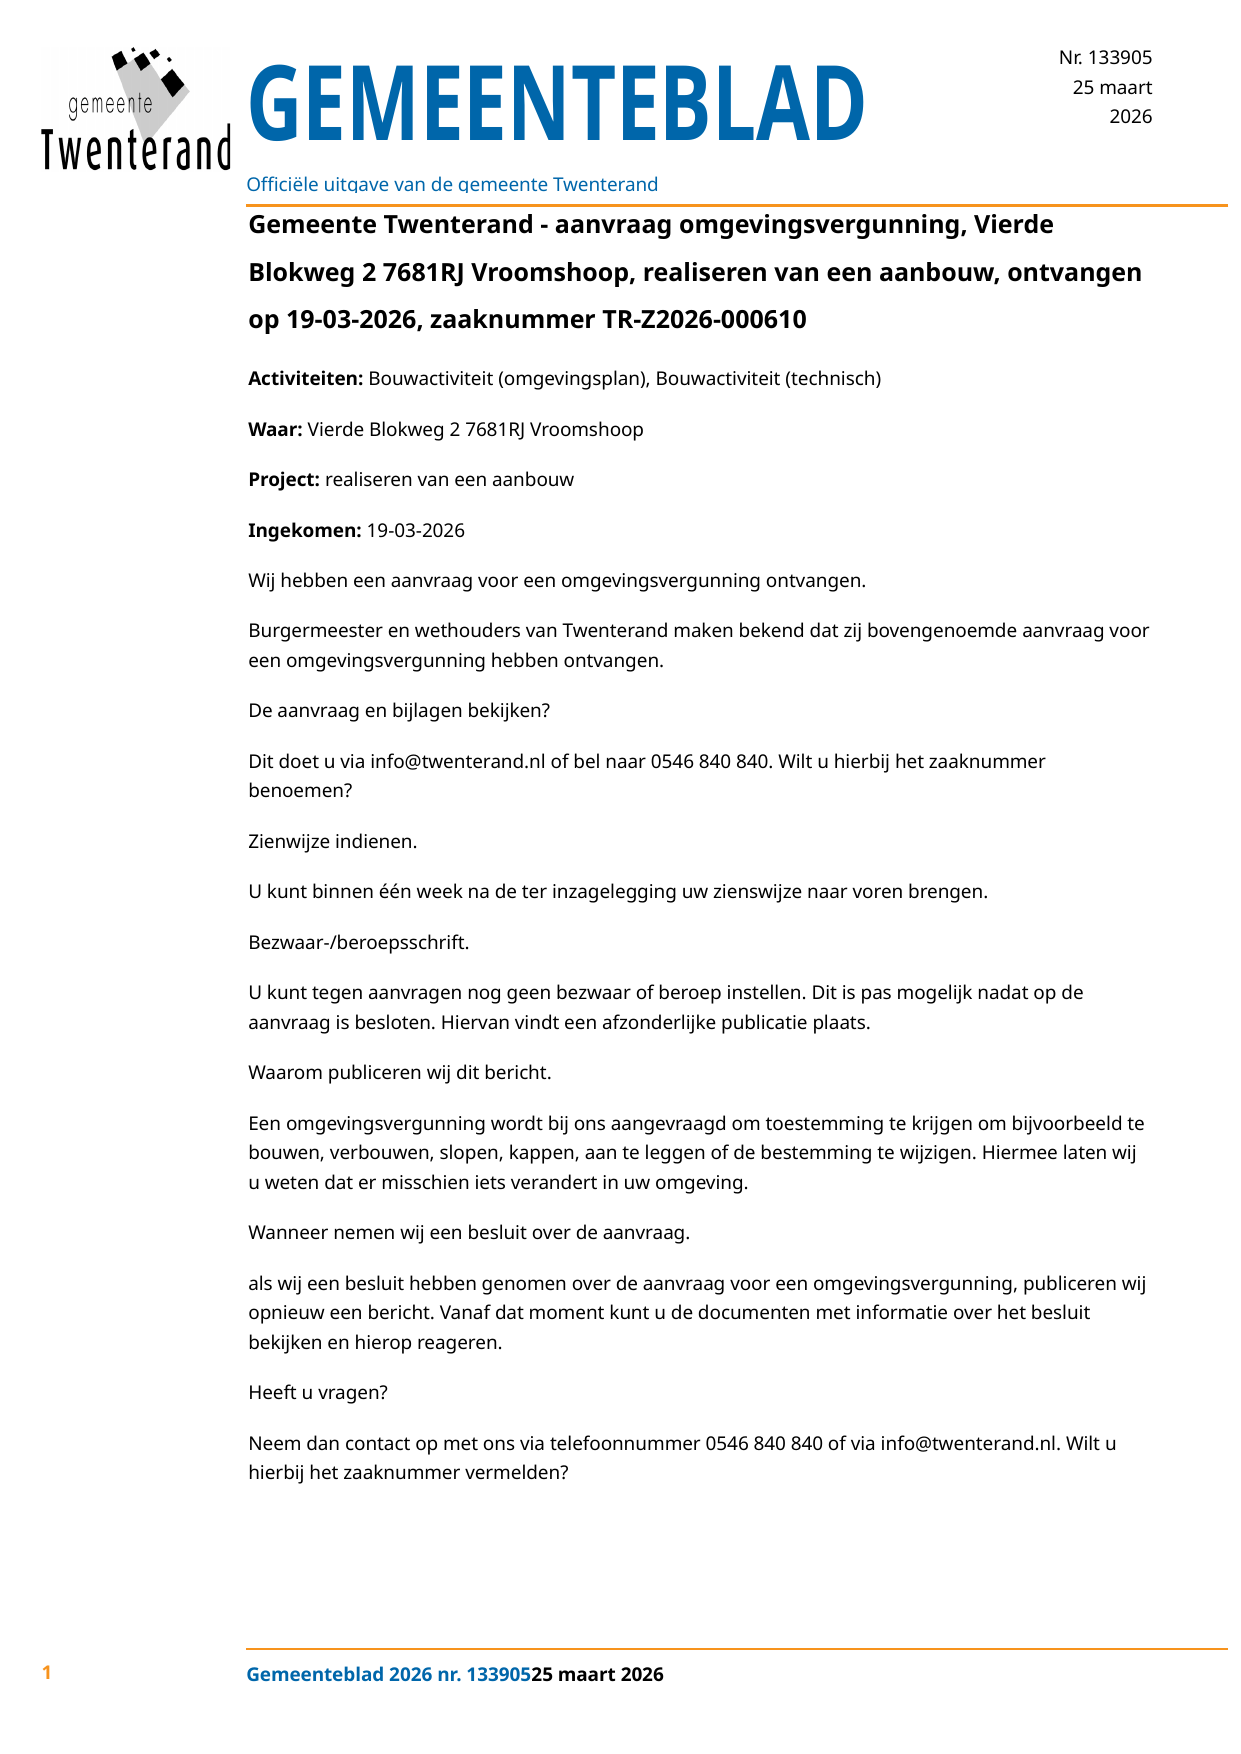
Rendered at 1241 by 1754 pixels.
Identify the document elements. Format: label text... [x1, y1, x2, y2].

picture [41, 47, 231, 172]
text Waarom publiceren wij dit bericht. [248, 1059, 1152, 1085]
text Bezwaar-/beroepsschrift. [248, 929, 1152, 954]
text Een omgevingsvergunning wordt bij ons aangevraagd om toestemming te krijgen om bijvoorbeeld te bouwen, verbouwen, slopen, kappen, aan te leggen of de bestemming te wijzigen. Hiermee laten wij u weten dat er misschien iets verandert in uw omgeving. [248, 1110, 1152, 1194]
text U kunt tegen aanvragen nog geen bezwaar of beroep instellen. Dit is pas mogelijk nadat op de aanvraag is besloten. Hiervan vindt een afzonderlijke publicatie plaats. [248, 979, 1152, 1034]
text Heeft u vragen? [248, 1379, 1152, 1405]
text als wij een besluit hebben genomen over de aanvraag voor een omgevingsvergunning, publiceren wij opnieuw een bericht. Vanaf dat moment kunt u de documenten met informatie over het besluit bekijken en hierop reageren. [248, 1270, 1152, 1354]
text Gemeente Twenterand - aanvraag omgevingsvergunning, Vierde Blokweg 2 7681RJ Vroomshoop, realiseren van een aanbouw, ontvangen op 19-03-2026, zaaknummer TR-Z2026-000610 [248, 207, 1152, 336]
text Neem dan contact op met ons via telefoonnummer 0546 840 840 of via info@twenterand.nl. Wilt u hierbij het zaaknummer vermelden? [248, 1430, 1152, 1485]
text Zienwijze indienen. [248, 828, 1152, 854]
text U kunt binnen één week na de ter inzagelegging uw zienswijze naar voren brengen. [248, 878, 1152, 904]
text Project: realiseren van een aanbouw [248, 466, 1152, 492]
text Dit doet u via info@twenterand.nl of bel naar 0546 840 840. Wilt u hierbij het zaaknummer benoemen? [248, 748, 1152, 803]
text De aanvraag en bijlagen bekijken? [248, 698, 1152, 723]
text Ingekomen: 19-03-2026 [248, 517, 1152, 542]
text Wanneer nemen wij een besluit over de aanvraag. [248, 1219, 1152, 1245]
text Burgermeester en wethouders van Twenterand maken bekend dat zij bovengenoemde aanvraag voor een omgevingsvergunning hebben ontvangen. [248, 618, 1152, 673]
text Wij hebben een aanvraag voor een omgevingsvergunning ontvangen. [248, 567, 1152, 593]
text Activiteiten: Bouwactiviteit (omgevingsplan), Bouwactiviteit (technisch) [248, 366, 1152, 391]
text Waar: Vierde Blokweg 2 7681RJ Vroomshoop [248, 416, 1152, 442]
